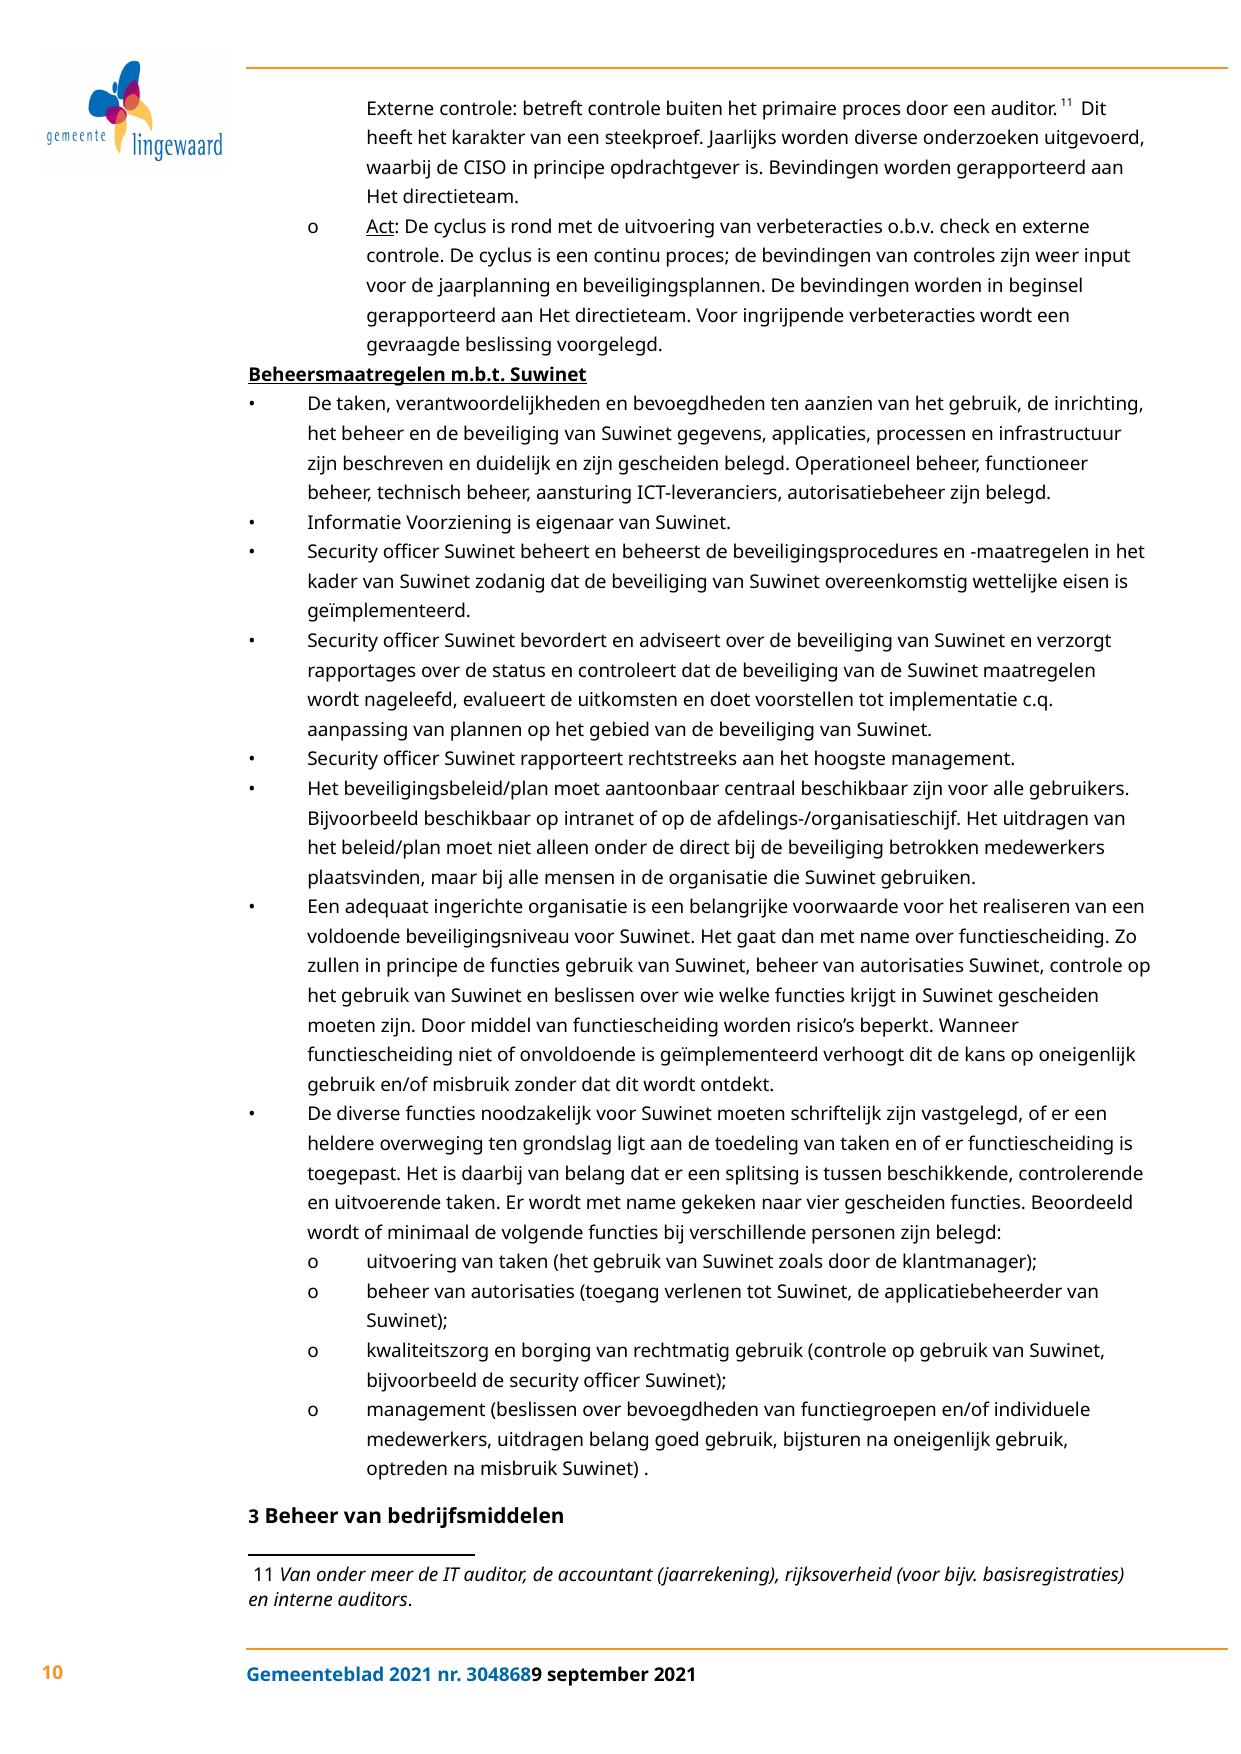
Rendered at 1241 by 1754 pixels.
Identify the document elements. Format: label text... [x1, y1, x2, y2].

list Security officer Suwinet bevordert en adviseert over de beveiliging van Suwinet en verzorgt rapportages over de status en controleert dat de beveiliging van de Suwinet maatregelen wordt nageleefd, evalueert de uitkomsten en doet voorstellen tot implementatie c.q. aanpassing van plannen op het gebied van de beveiliging van Suwinet. [248, 627, 1152, 742]
list Van onder meer de IT auditor, de accountant (jaarrekening), rijksoverheid (voor bijv. basisregistraties) en interne auditors. [248, 1561, 1152, 1612]
list De taken, verantwoordelijkheden en bevoegdheden ten aanzien van het gebruik, de inrichting, het beheer en de beveiliging van Suwinet gegevens, applicaties, processen en infrastructuur zijn beschreven en duidelijk en zijn gescheiden belegd. Operationeel beheer, functioneer beheer, technisch beheer, aansturing ICT-leveranciers, autorisatiebeheer zijn belegd. [248, 391, 1152, 505]
list uitvoering van taken (het gebruik van Suwinet zoals door de klantmanager); [307, 1248, 1152, 1274]
list Het beveiligingsbeleid/plan moet aantoonbaar centraal beschikbaar zijn voor alle gebruikers. Bijvoorbeeld beschikbaar op intranet of op de afdelings-/organisatieschijf. Het uitdragen van het beleid/plan moet niet alleen onder de direct bij de beveiliging betrokken medewerkers plaatsvinden, maar bij alle mensen in de organisatie die Suwinet gebruiken. [248, 775, 1152, 890]
text Beheersmaatregelen m.b.t. Suwinet [248, 361, 1152, 387]
list beheer van autorisaties (toegang verlenen tot Suwinet, de applicatiebeheerder van Suwinet); [307, 1278, 1152, 1333]
list management (beslissen over bevoegdheden van functiegroepen en/of individuele medewerkers, uitdragen belang goed gebruik, bijsturen na oneigenlijk gebruik, optreden na misbruik Suwinet) . [307, 1396, 1152, 1481]
list Informatie Voorziening is eigenaar van Suwinet. [248, 509, 1152, 535]
list Security officer Suwinet beheert en beheerst de beveiligingsprocedures en -maatregelen in het kader van Suwinet zodanig dat de beveiliging van Suwinet overeenkomstig wettelijke eisen is geïmplementeerd. [248, 538, 1152, 623]
list Act: De cyclus is rond met de uitvoering van verbeteracties o.b.v. check en externe controle. De cyclus is een continu proces; de bevindingen van controles zijn weer input voor de jaarplanning en beveiligingsplannen. De bevindingen worden in beginsel gerapporteerd aan Het directieteam. Voor ingrijpende verbeteracties wordt een gevraagde beslissing voorgelegd. [307, 213, 1152, 357]
list Een adequaat ingerichte organisatie is een belangrijke voorwaarde voor het realiseren van een voldoende beveiligingsniveau voor Suwinet. Het gaat dan met name over functiescheiding. Zo zullen in principe de functies gebruik van Suwinet, beheer van autorisaties Suwinet, controle op het gebruik van Suwinet en beslissen over wie welke functies krijgt in Suwinet gescheiden moeten zijn. Door middel van functiescheiding worden risico’s beperkt. Wanneer functiescheiding niet of onvoldoende is geïmplementeerd verhoogt dit de kans op oneigenlijk gebruik en/of misbruik zonder dat dit wordt ontdekt. [248, 893, 1152, 1097]
list kwaliteitszorg en borging van rechtmatig gebruik (controle op gebruik van Suwinet, bijvoorbeeld de security officer Suwinet); [307, 1337, 1152, 1393]
text 3 Beheer van bedrijfsmiddelen [248, 1501, 1152, 1530]
list Security officer Suwinet rapporteert rechtstreeks aan het hoogste management. [248, 746, 1152, 771]
list Externe controle: betreft controle buiten het primaire proces door een auditor. Dit heeft het karakter van een steekproef. Jaarlijks worden diverse onderzoeken uitgevoerd, waarbij de CISO in principe opdrachtgever is. Bevindingen worden gerapporteerd aan Het directieteam. [307, 95, 1152, 209]
picture [41, 47, 231, 172]
list De diverse functies noodzakelijk voor Suwinet moeten schriftelijk zijn vastgelegd, of er een heldere overweging ten grondslag ligt aan de toedeling van taken en of er functiescheiding is toegepast. Het is daarbij van belang dat er een splitsing is tussen beschikkende, controlerende en uitvoerende taken. Er wordt met name gekeken naar vier gescheiden functies. Beoordeeld wordt of minimaal de volgende functies bij verschillende personen zijn belegd: [248, 1101, 1152, 1245]
